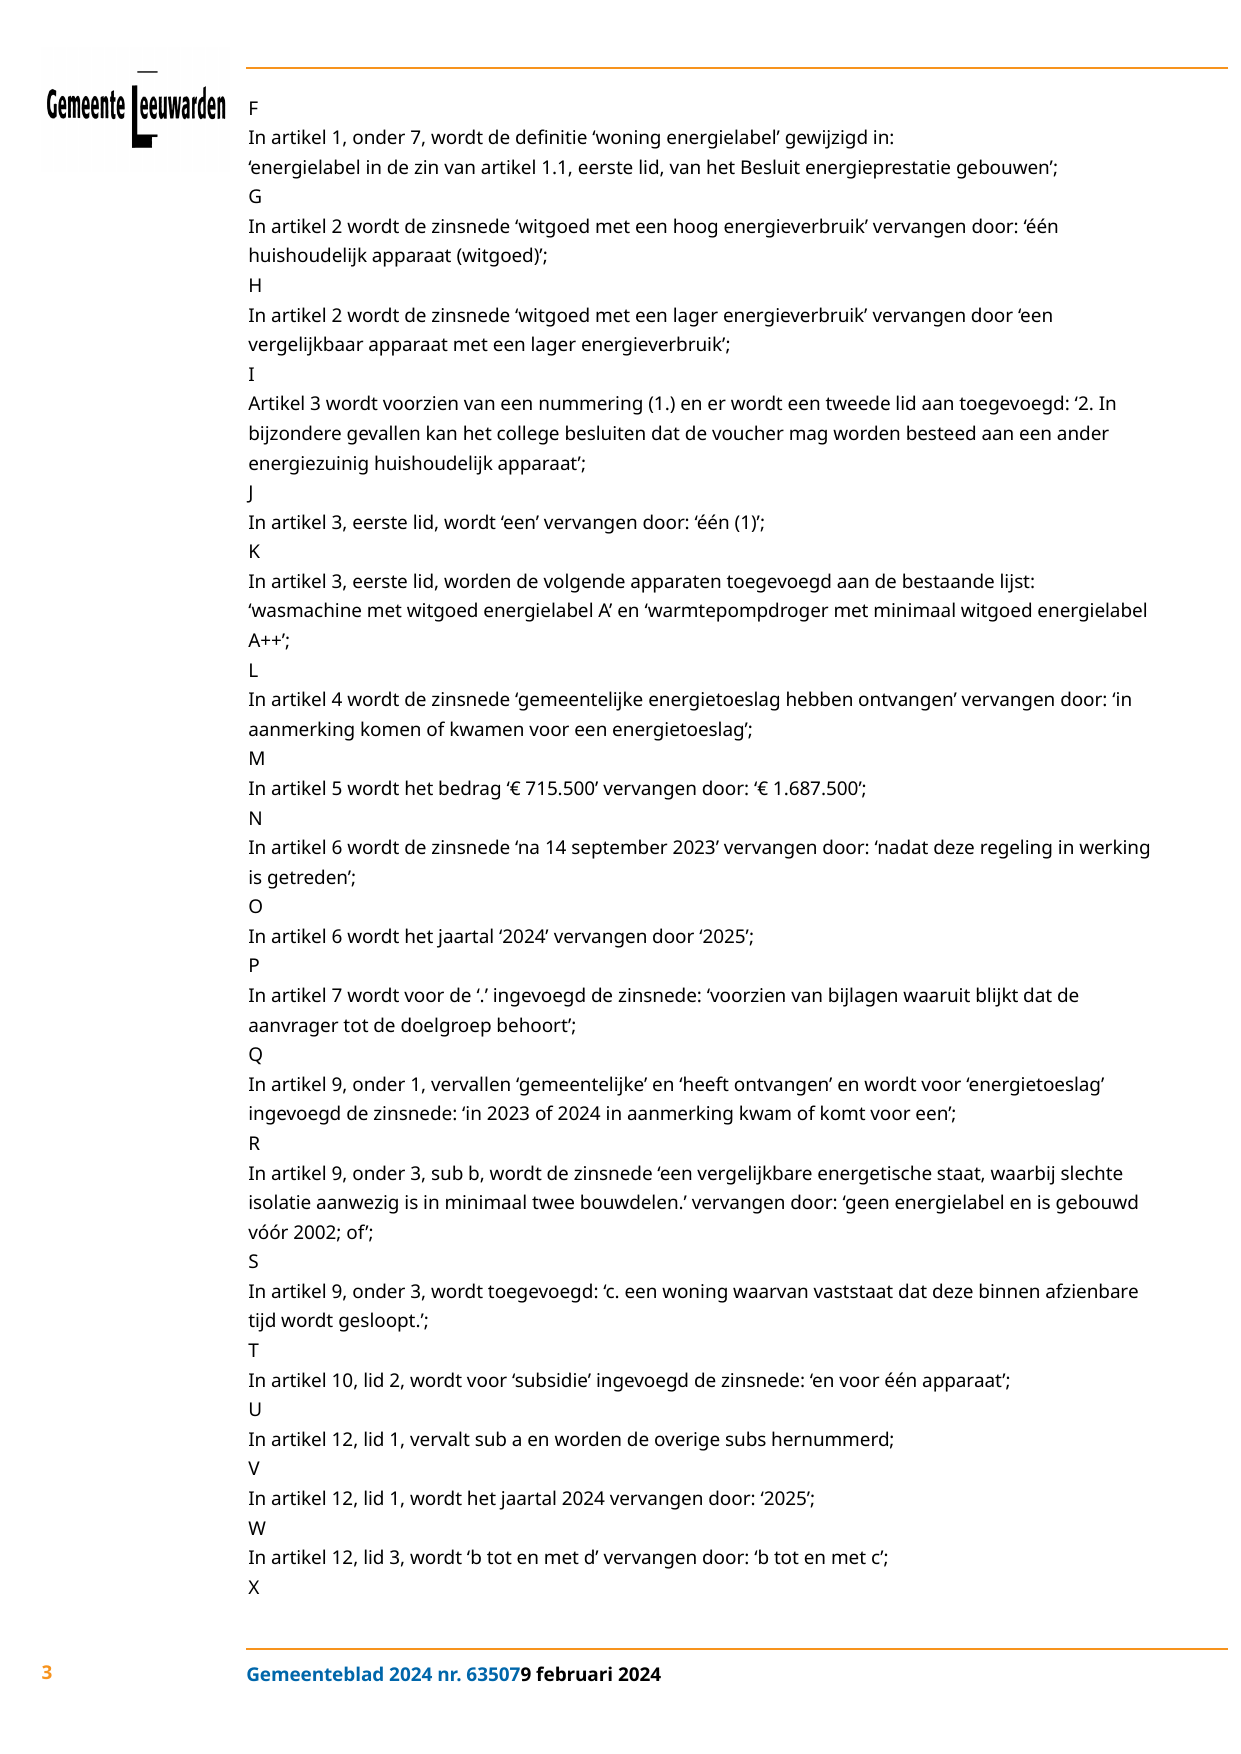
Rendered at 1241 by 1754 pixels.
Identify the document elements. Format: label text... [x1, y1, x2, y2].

text G [248, 183, 1152, 209]
text U [248, 1396, 1152, 1422]
text In artikel 6 wordt de zinsnede ‘na 14 september 2023’ vervangen door: ‘nadat deze regeling in werking is getreden’; [248, 834, 1152, 890]
text Q [248, 1041, 1152, 1067]
text In artikel 9, onder 3, sub b, wordt de zinsnede ‘een vergelijkbare energetische staat, waarbij slechte isolatie aanwezig is in minimaal twee bouwdelen.’ vervangen door: ‘geen energielabel en is gebouwd vóór 2002; of’; [248, 1160, 1152, 1245]
text N [248, 805, 1152, 831]
text ‘wasmachine met witgoed energielabel A’ en ‘warmtepompdroger met minimaal witgoed energielabel A++’; [248, 598, 1152, 653]
text In artikel 1, onder 7, wordt de definitie ‘woning energielabel’ gewijzigd in: [248, 124, 1152, 150]
text In artikel 6 wordt het jaartal ‘2024’ vervangen door ‘2025’; [248, 923, 1152, 949]
text K [248, 538, 1152, 564]
text X [248, 1574, 1152, 1600]
text P [248, 953, 1152, 978]
text In artikel 4 wordt de zinsnede ‘gemeentelijke energietoeslag hebben ontvangen’ vervangen door: ‘in aanmerking komen of kwamen voor een energietoeslag’; [248, 686, 1152, 742]
text In artikel 3, eerste lid, wordt ‘een’ vervangen door: ‘één (1)’; [248, 509, 1152, 535]
text In artikel 5 wordt het bedrag ‘€ 715.500’ vervangen door: ‘€ 1.687.500’; [248, 775, 1152, 801]
text H [248, 272, 1152, 298]
text O [248, 893, 1152, 919]
text I [248, 361, 1152, 387]
text Artikel 3 wordt voorzien van een nummering (1.) en er wordt een tweede lid aan toegevoegd: ‘2. In bijzondere gevallen kan het college besluiten dat de voucher mag worden besteed aan een ander energiezuinig huishoudelijk apparaat’; [248, 391, 1152, 476]
text In artikel 7 wordt voor de ‘.’ ingevoegd de zinsnede: ‘voorzien van bijlagen waaruit blijkt dat de aanvrager tot de doelgroep behoort’; [248, 982, 1152, 1038]
text L [248, 657, 1152, 683]
text M [248, 746, 1152, 771]
picture [41, 47, 231, 172]
text In artikel 2 wordt de zinsnede ‘witgoed met een hoog energieverbruik’ vervangen door: ‘één huishoudelijk apparaat (witgoed)’; [248, 213, 1152, 268]
text In artikel 10, lid 2, wordt voor ‘subsidie’ ingevoegd de zinsnede: ‘en voor één apparaat’; [248, 1367, 1152, 1393]
text In artikel 2 wordt de zinsnede ‘witgoed met een lager energieverbruik’ vervangen door ‘een vergelijkbaar apparaat met een lager energieverbruik’; [248, 302, 1152, 357]
text J [248, 479, 1152, 505]
text T [248, 1337, 1152, 1363]
text In artikel 12, lid 3, wordt ‘b tot en met d’ vervangen door: ‘b tot en met c’; [248, 1544, 1152, 1570]
text In artikel 9, onder 1, vervallen ‘gemeentelijke’ en ‘heeft ontvangen’ en wordt voor ‘energietoeslag’ ingevoegd de zinsnede: ‘in 2023 of 2024 in aanmerking kwam of komt voor een’; [248, 1071, 1152, 1126]
text In artikel 12, lid 1, wordt het jaartal 2024 vervangen door: ‘2025’; [248, 1485, 1152, 1511]
text In artikel 3, eerste lid, worden de volgende apparaten toegevoegd aan de bestaande lijst: [248, 568, 1152, 594]
text R [248, 1130, 1152, 1156]
text V [248, 1456, 1152, 1481]
text ‘energielabel in de zin van artikel 1.1, eerste lid, van het Besluit energieprestatie gebouwen’; [248, 154, 1152, 180]
text S [248, 1248, 1152, 1274]
text In artikel 9, onder 3, wordt toegevoegd: ‘c. een woning waarvan vaststaat dat deze binnen afzienbare tijd wordt gesloopt.’; [248, 1278, 1152, 1333]
text F [248, 95, 1152, 121]
text W [248, 1515, 1152, 1541]
text In artikel 12, lid 1, vervalt sub a en worden de overige subs hernummerd; [248, 1426, 1152, 1452]
